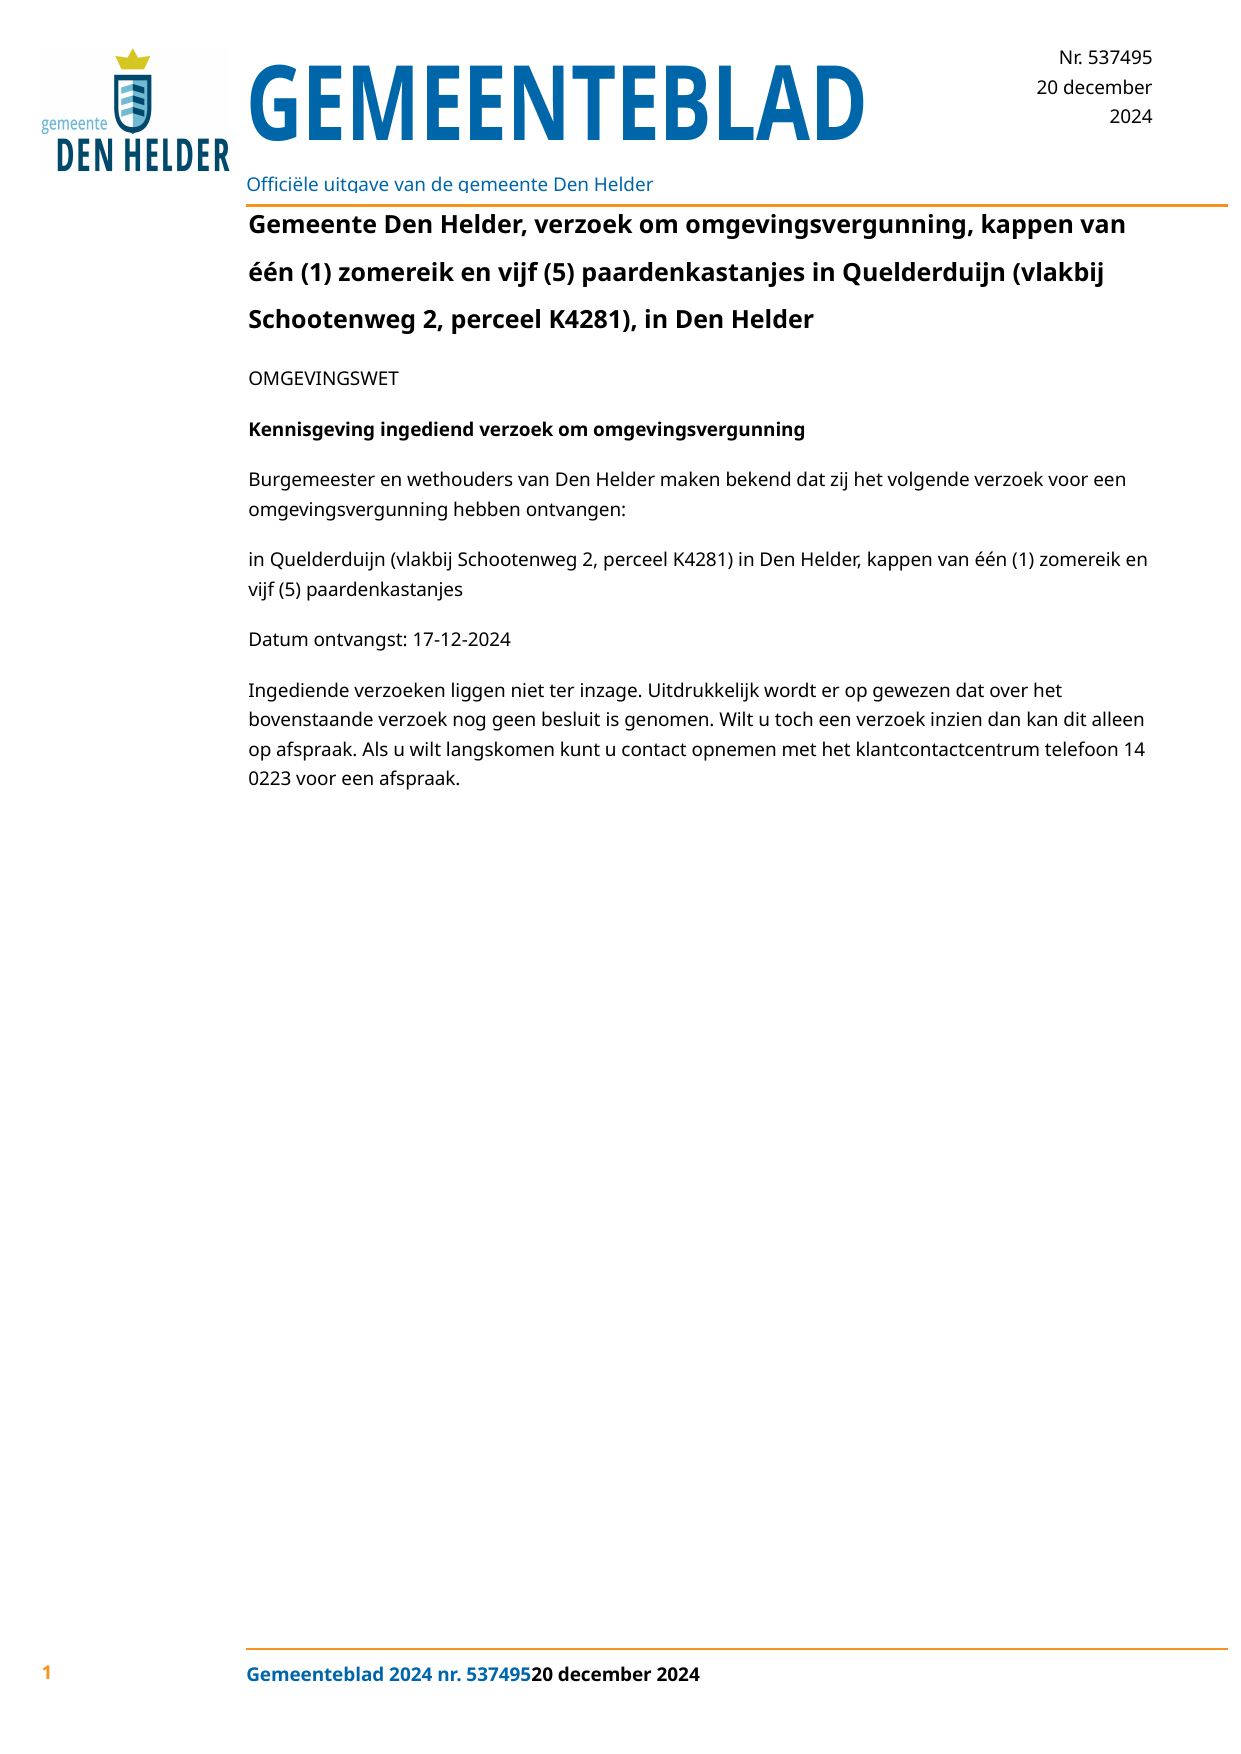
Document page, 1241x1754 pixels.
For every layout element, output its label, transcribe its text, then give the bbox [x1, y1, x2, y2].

text Burgemeester en wethouders van Den Helder maken bekend dat zij het volgende verzoek voor een omgevingsvergunning hebben ontvangen: [248, 466, 1152, 522]
picture [182, 144, 187, 165]
text in Quelderduijn (vlakbij Schootenweg 2, perceel K4281) in Den Helder, kappen van één (1) zomereik en vijf (5) paardenkastanjes [248, 546, 1152, 602]
picture [100, 154, 106, 172]
picture [220, 160, 224, 172]
text Ingediende verzoeken liggen niet ter inzage. Uitdrukkelijk wordt er op gewezen dat over het bovenstaande verzoek nog geen besluit is genomen. Wilt u toch een verzoek inzien dan kan dit alleen op afspraak. Als u wilt langskomen kunt u contact opnemen met het klantcontactcentrum telefoon 14 0223 voor een afspraak. [248, 677, 1152, 791]
picture [130, 157, 135, 172]
text Gemeente Den Helder, verzoek om omgevingsvergunning, kappen van één (1) zomereik en vijf (5) paardenkastanjes in Quelderduijn (vlakbij Schootenweg 2, perceel K4281), in Den Helder [248, 207, 1152, 336]
picture [63, 144, 68, 165]
text Datum ontvangst: 17-12-2024 [248, 626, 1152, 652]
picture [41, 47, 231, 172]
text OMGEVINGSWET [248, 366, 1152, 391]
text Kennisgeving ingediend verzoek om omgevingsvergunning [248, 416, 1152, 442]
